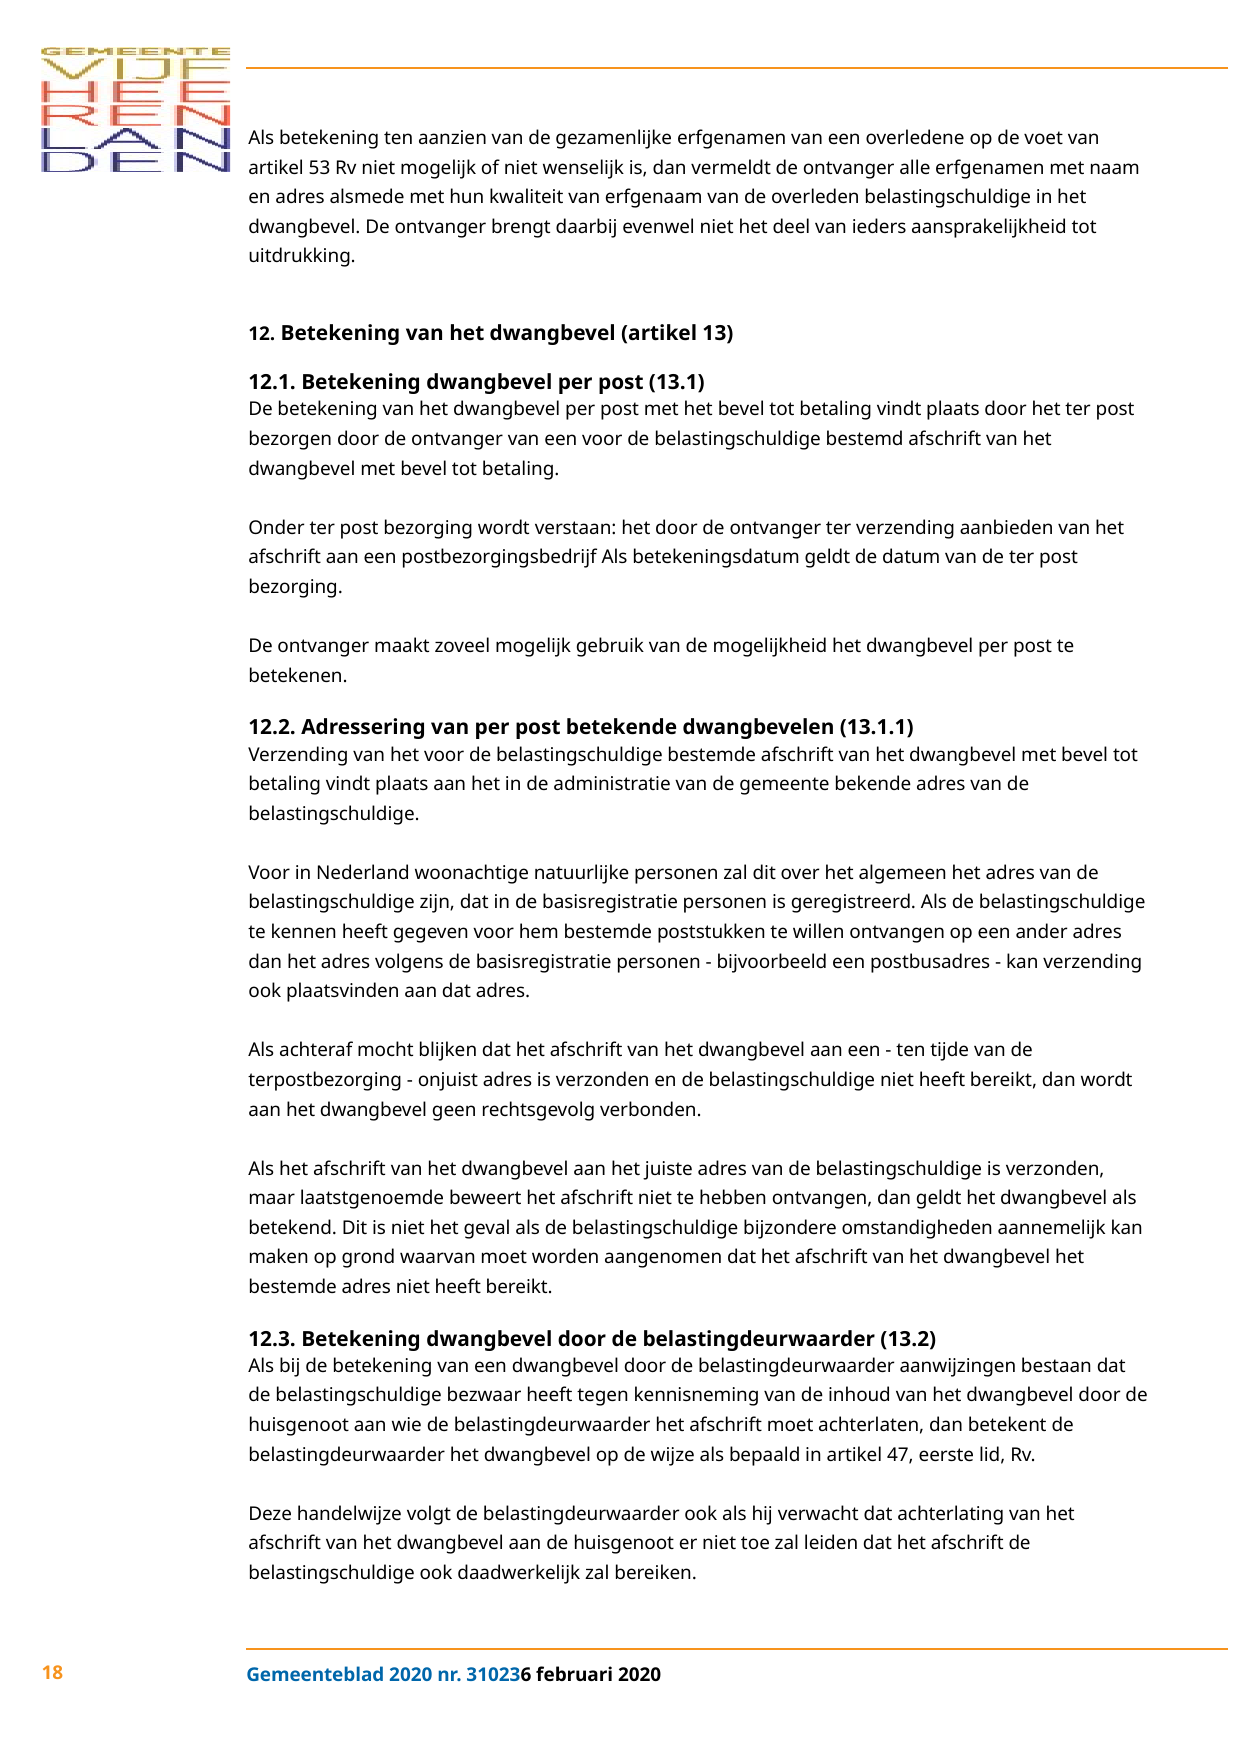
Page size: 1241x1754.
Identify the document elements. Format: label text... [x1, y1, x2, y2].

text De betekening van het dwangbevel per post met het bevel tot betaling vindt plaats door het ter post bezorgen door de ontvanger van een voor de belastingschuldige bestemd afschrift van het dwangbevel met bevel tot betaling. [248, 396, 1152, 481]
text Als het afschrift van het dwangbevel aan het juiste adres van de belastingschuldige is verzonden, maar laatstgenoemde beweert het afschrift niet te hebben ontvangen, dan geldt het dwangbevel als betekend. Dit is niet het geval als de belastingschuldige bijzondere omstandigheden aannemelijk kan maken op grond waarvan moet worden aangenomen dat het afschrift van het dwangbevel het bestemde adres niet heeft bereikt. [248, 1155, 1152, 1299]
text Verzending van het voor de belastingschuldige bestemde afschrift van het dwangbevel met bevel tot betaling vindt plaats aan het in de administratie van de gemeente bekende adres van de belastingschuldige. [248, 741, 1152, 826]
text 12. Betekening van het dwangbevel (artikel 13) [248, 318, 1152, 346]
text Als bij de betekening van een dwangbevel door de belastingdeurwaarder aanwijzingen bestaan dat de belastingschuldige bezwaar heeft tegen kennisneming van de inhoud van het dwangbevel door de huisgenoot aan wie de belastingdeurwaarder het afschrift moet achterlaten, dan betekent de belastingdeurwaarder het dwangbevel op de wijze als bepaald in artikel 47, eerste lid, Rv. [248, 1352, 1152, 1467]
text Onder ter post bezorging wordt verstaan: het door de ontvanger ter verzending aanbieden van het afschrift aan een postbezorgingsbedrijf Als betekeningsdatum geldt de datum van de ter post bezorging. [248, 514, 1152, 599]
text Als achteraf mocht blijken dat het afschrift van het dwangbevel aan een - ten tijde van de terpostbezorging - onjuist adres is verzonden en de belastingschuldige niet heeft bereikt, dan wordt aan het dwangbevel geen rechtsgevolg verbonden. [248, 1037, 1152, 1121]
text De ontvanger maakt zoveel mogelijk gebruik van de mogelijkheid het dwangbevel per post te betekenen. [248, 632, 1152, 688]
text Als betekening ten aanzien van de gezamenlijke erfgenamen van een overledene op de voet van artikel 53 Rv niet mogelijk of niet wenselijk is, dan vermeldt de ontvanger alle erfgenamen met naam en adres alsmede met hun kwaliteit van erfgenaam van de overleden belastingschuldige in het dwangbevel. De ontvanger brengt daarbij evenwel niet het deel van ieders aansprakelijkheid tot uitdrukking. [248, 124, 1152, 268]
text 12.1. Betekening dwangbevel per post (13.1) [248, 367, 1152, 396]
text Deze handelwijze volgt de belastingdeurwaarder ook als hij verwacht dat achterlating van het afschrift van het dwangbevel aan de huisgenoot er niet toe zal leiden dat het afschrift de belastingschuldige ook daadwerkelijk zal bereiken. [248, 1500, 1152, 1585]
picture [41, 47, 231, 172]
text Voor in Nederland woonachtige natuurlijke personen zal dit over het algemeen het adres van de belastingschuldige zijn, dat in de basisregistratie personen is geregistreerd. Als de belastingschuldige te kennen heeft gegeven voor hem bestemde poststukken te willen ontvangen op een ander adres dan het adres volgens de basisregistratie personen - bijvoorbeeld een postbusadres - kan verzending ook plaatsvinden aan dat adres. [248, 859, 1152, 1003]
text 12.3. Betekening dwangbevel door de belastingdeurwaarder (13.2) [248, 1324, 1152, 1352]
text 12.2. Adressering van per post betekende dwangbevelen (13.1.1) [248, 712, 1152, 741]
